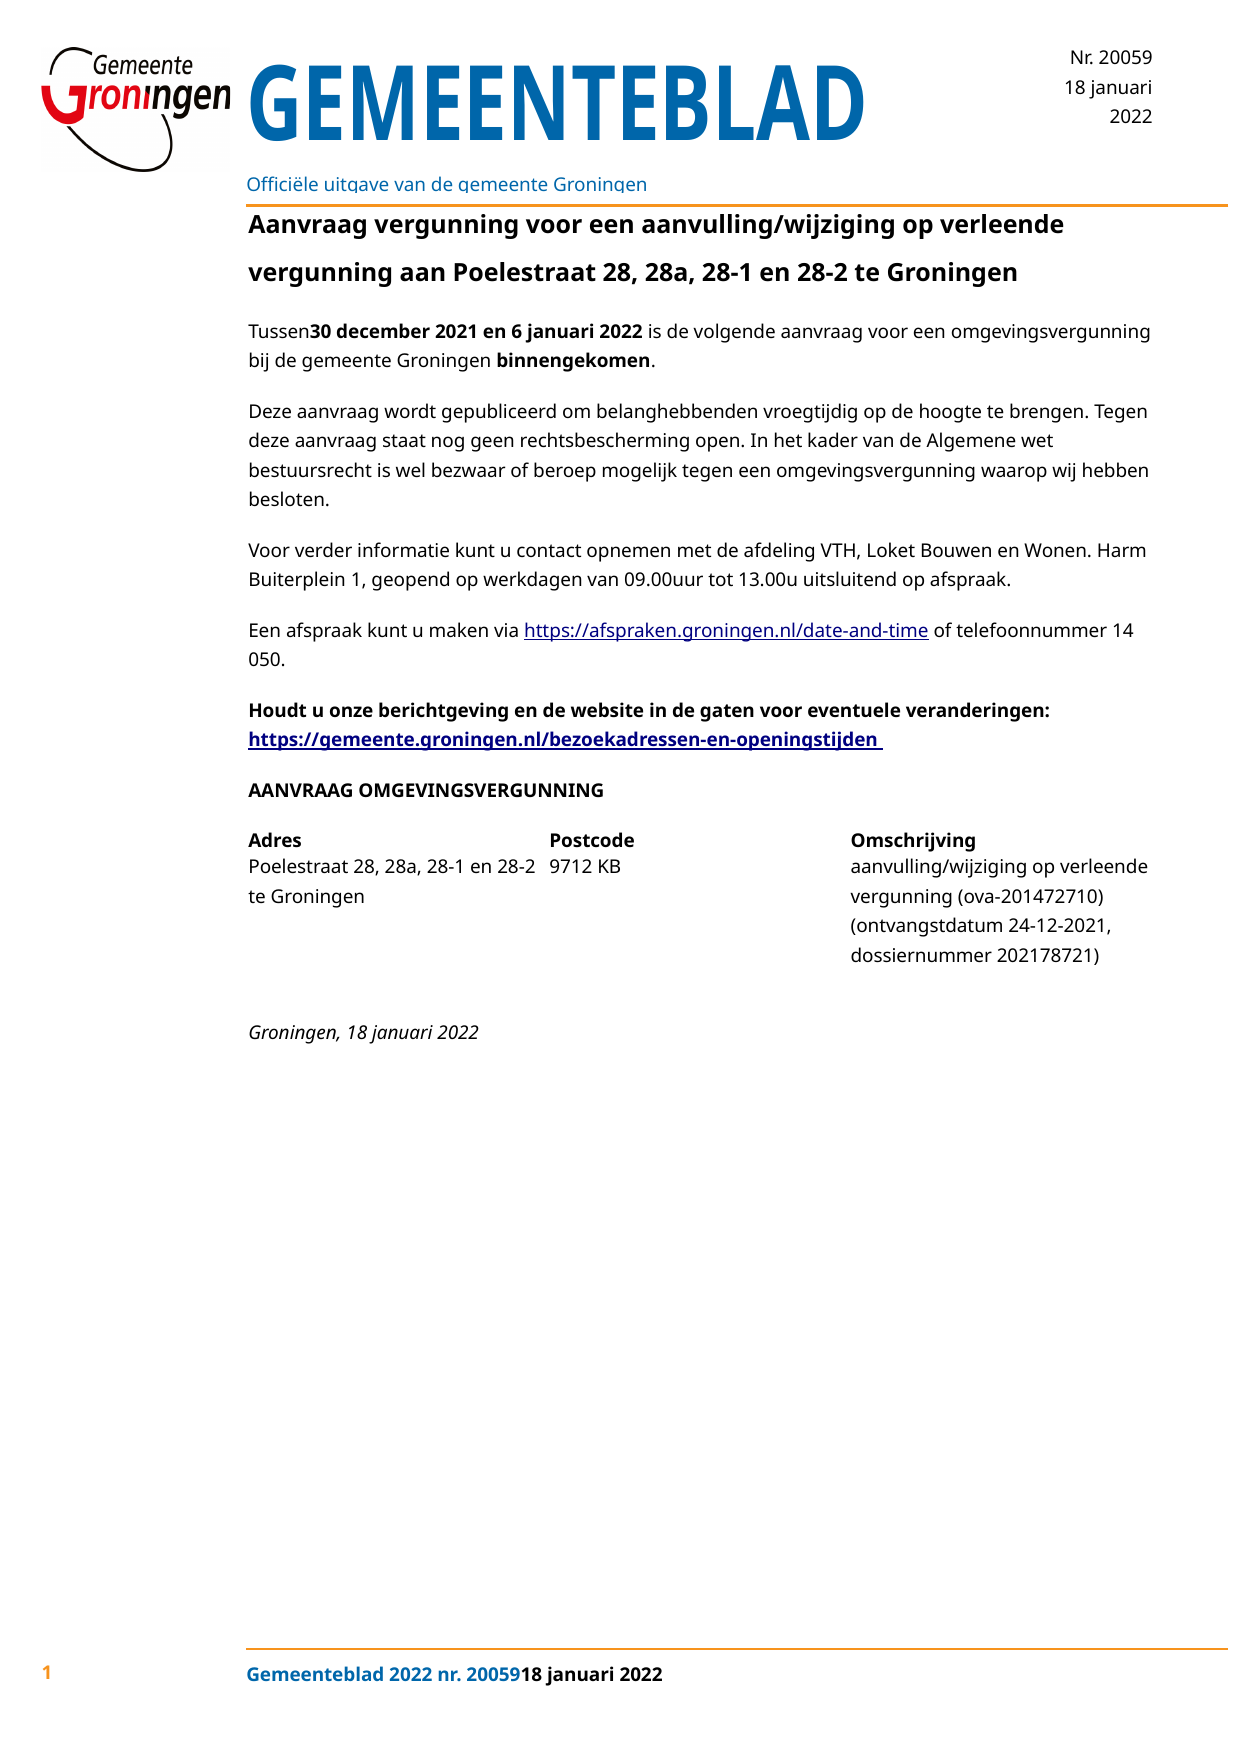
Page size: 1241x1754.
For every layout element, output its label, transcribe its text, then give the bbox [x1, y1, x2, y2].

table_header Adres [248, 828, 549, 853]
text Tussen30 december 2021 en 6 januari 2022 is de volgende aanvraag voor een omgevingsvergunning bij de gemeente Groningen binnengekomen. [248, 318, 1152, 373]
picture [41, 47, 231, 172]
table_cell 9712 KB [549, 853, 850, 968]
text Groningen, 18 januari 2022 [248, 1019, 1152, 1044]
text Voor verder informatie kunt u contact opnemen met de afdeling VTH, Loket Bouwen en Wonen. Harm Buiterplein 1, geopend op werkdagen van 09.00uur tot 13.00u uitsluitend op afspraak. [248, 537, 1152, 592]
table_cell aanvulling/wijziging op verleende vergunning (ova-201472710) (ontvangstdatum 24-12-2021, dossiernummer 202178721) [850, 853, 1152, 968]
table_header Omschrijving [850, 828, 1152, 853]
text AANVRAAG OMGEVINGSVERGUNNING [248, 777, 1152, 803]
table_cell Poelestraat 28, 28a, 28-1 en 28-2 te Groningen [248, 853, 549, 968]
text Een afspraak kunt u maken via https://afspraken.groningen.nl/date-and-time of telefoonnummer 14 050. [248, 617, 1152, 672]
text Deze aanvraag wordt gepubliceerd om belanghebbenden vroegtijdig op de hoogte te brengen. Tegen deze aanvraag staat nog geen rechtsbescherming open. In het kader van de Algemene wet bestuursrecht is wel bezwaar of beroep mogelijk tegen een omgevingsvergunning waarop wij hebben besloten. [248, 398, 1152, 512]
text Aanvraag vergunning voor een aanvulling/wijziging op verleende vergunning aan Poelestraat 28, 28a, 28-1 en 28-2 te Groningen [248, 207, 1152, 288]
text Houdt u onze berichtgeving en de website in de gaten voor eventuele veranderingen: https://gemeente.groningen.nl/bezoekadressen-en-openingstijden [248, 697, 1152, 752]
table_header Postcode [549, 828, 850, 853]
